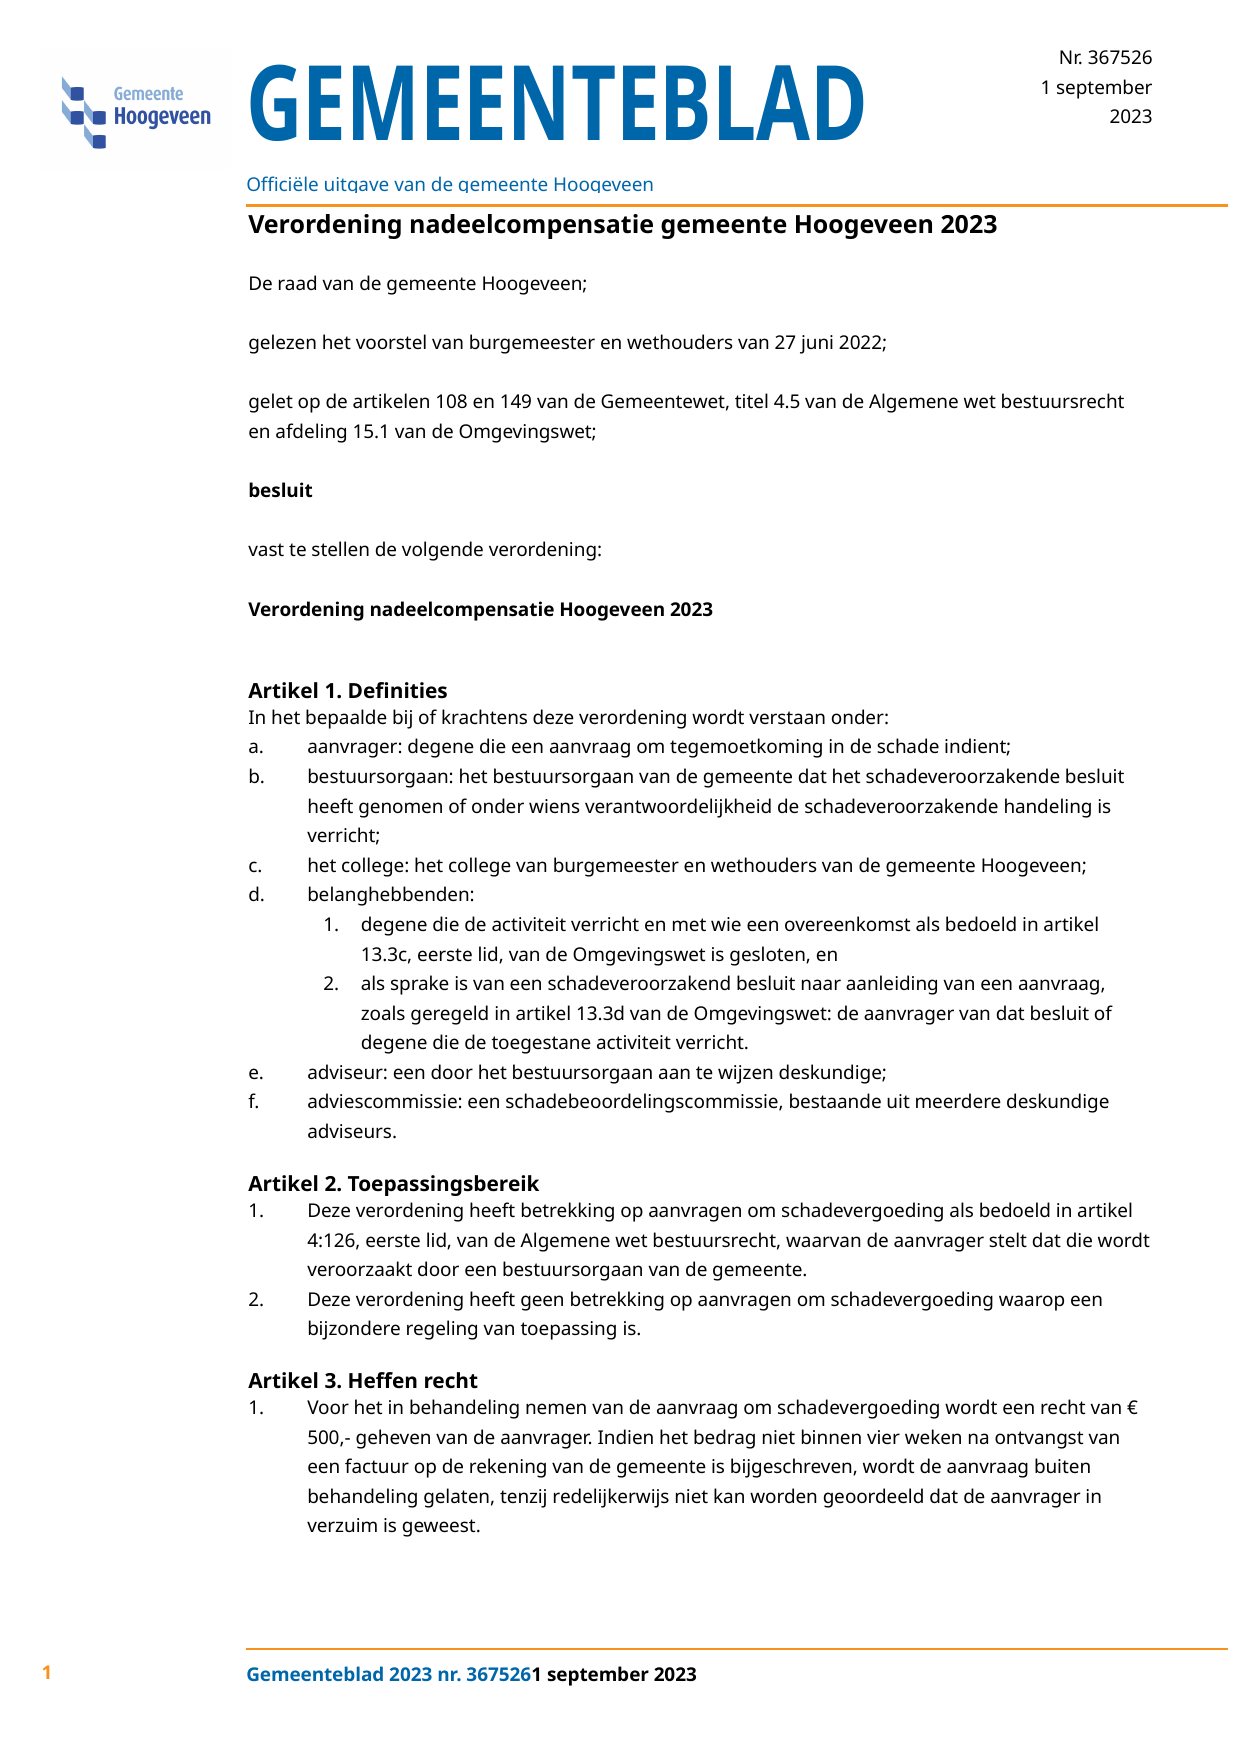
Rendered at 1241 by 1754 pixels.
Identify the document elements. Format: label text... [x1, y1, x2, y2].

list Deze verordening heeft betrekking op aanvragen om schadevergoeding als bedoeld in artikel 4:126, eerste lid, van de Algemene wet bestuursrecht, waarvan de aanvrager stelt dat die wordt veroorzaakt door een bestuursorgaan van de gemeente. [248, 1197, 1152, 1282]
text Artikel 2. Toepassingsbereik [248, 1169, 1152, 1197]
list adviseur: een door het bestuursorgaan aan te wijzen deskundige; [248, 1059, 1152, 1085]
text vast te stellen de volgende verordening: [248, 537, 1152, 562]
list Voor het in behandeling nemen van de aanvraag om schadevergoeding wordt een recht van € 500,- geheven van de aanvrager. Indien het bedrag niet binnen vier weken na ontvangst van een factuur op de rekening van de gemeente is bijgeschreven, wordt de aanvraag buiten behandeling gelaten, tenzij redelijkerwijs niet kan worden geoordeeld dat de aanvrager in verzuim is geweest. [248, 1394, 1152, 1538]
text In het bepaalde bij of krachtens deze verordening wordt verstaan onder: [248, 704, 1152, 730]
text Verordening nadeelcompensatie Hoogeveen 2023 [248, 596, 1152, 621]
text Verordening nadeelcompensatie gemeente Hoogeveen 2023 [248, 207, 1152, 241]
list Deze verordening heeft geen betrekking op aanvragen om schadevergoeding waarop een bijzondere regeling van toepassing is. [248, 1286, 1152, 1341]
list bestuursorgaan: het bestuursorgaan van de gemeente dat het schadeveroorzakende besluit heeft genomen of onder wiens verantwoordelijkheid de schadeveroorzakende handeling is verricht; [248, 763, 1152, 848]
text besluit [248, 477, 1152, 503]
list belanghebbenden: [248, 882, 1152, 907]
text gelezen het voorstel van burgemeester en wethouders van 27 juni 2022; [248, 329, 1152, 355]
text Artikel 1. Definities [248, 676, 1152, 704]
text Artikel 3. Heffen recht [248, 1366, 1152, 1394]
text gelet op de artikelen 108 en 149 van de Gemeentewet, titel 4.5 van de Algemene wet bestuursrecht en afdeling 15.1 van de Omgevingswet; [248, 389, 1152, 444]
picture [41, 47, 231, 172]
list aanvrager: degene die een aanvraag om tegemoetkoming in de schade indient; [248, 734, 1152, 759]
list degene die de activiteit verricht en met wie een overeenkomst als bedoeld in artikel 13.3c, eerste lid, van de Omgevingswet is gesloten, en [323, 911, 1152, 967]
list adviescommissie: een schadebeoordelingscommissie, bestaande uit meerdere deskundige adviseurs. [248, 1089, 1152, 1144]
list als sprake is van een schadeveroorzakend besluit naar aanleiding van een aanvraag, zoals geregeld in artikel 13.3d van de Omgevingswet: de aanvrager van dat besluit of degene die de toegestane activiteit verricht. [323, 970, 1152, 1055]
list het college: het college van burgemeester en wethouders van de gemeente Hoogeveen; [248, 852, 1152, 878]
text De raad van de gemeente Hoogeveen; [248, 270, 1152, 296]
